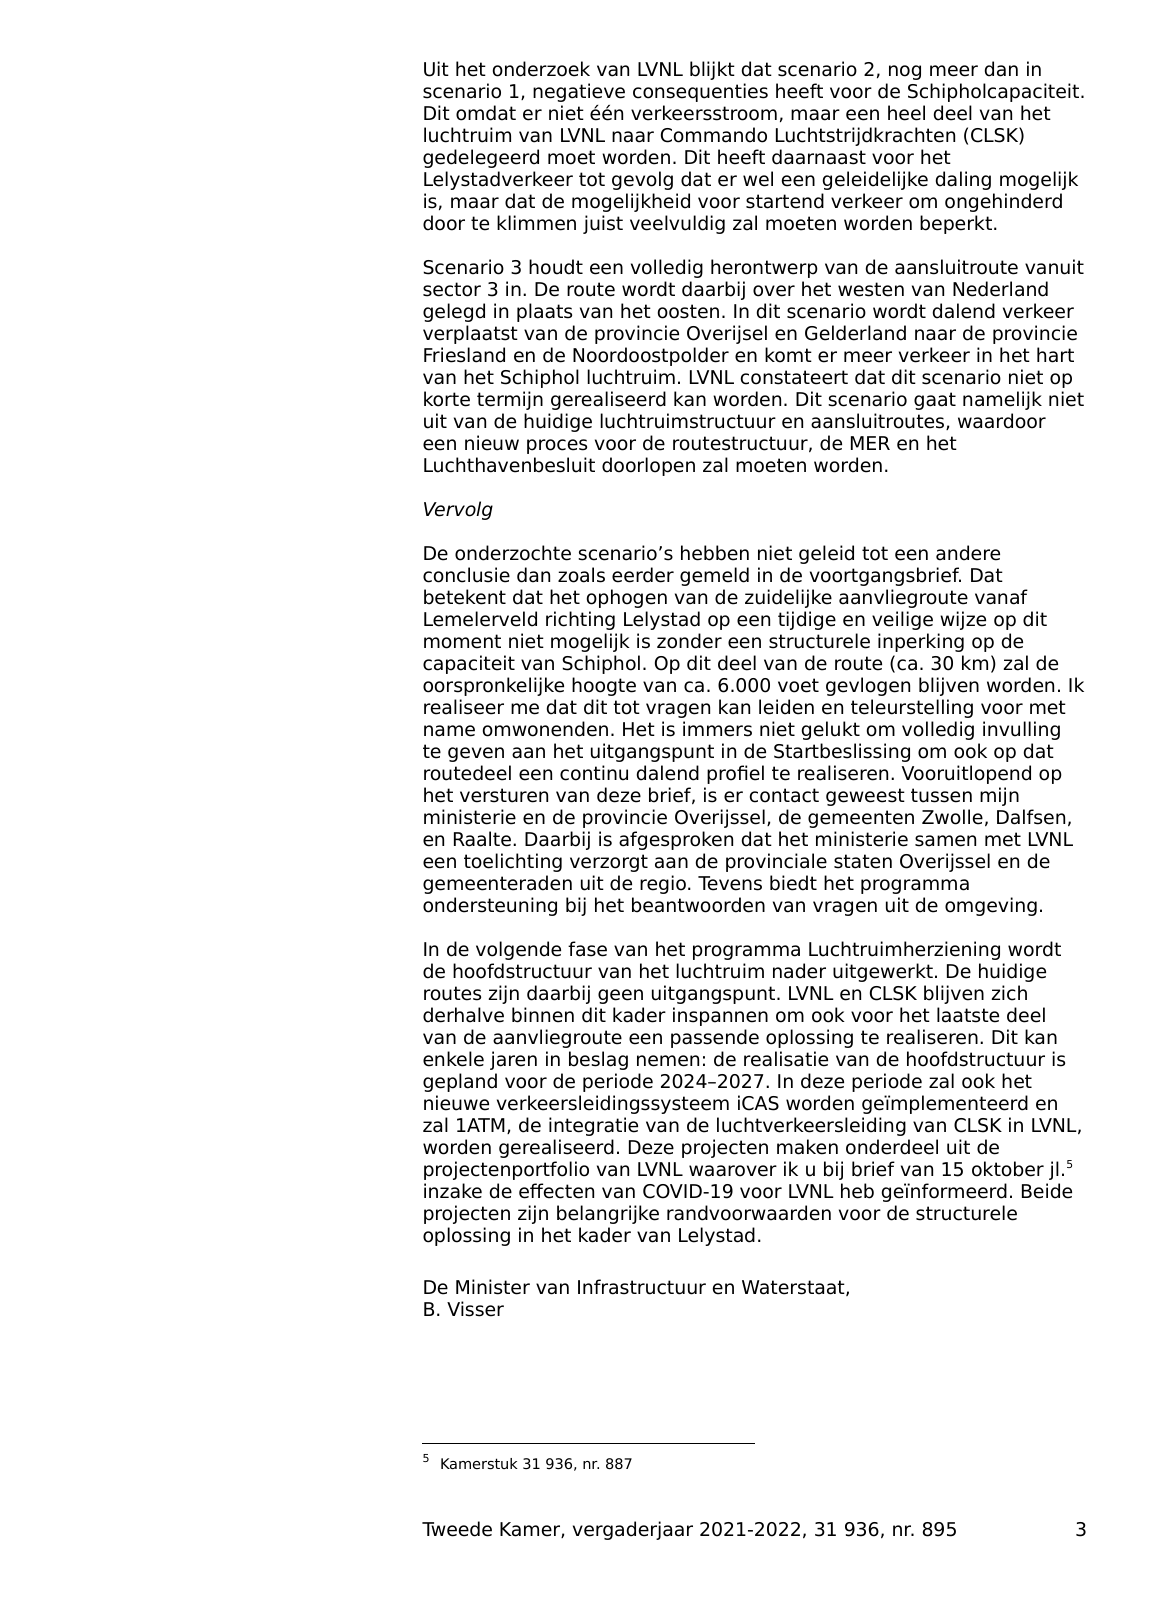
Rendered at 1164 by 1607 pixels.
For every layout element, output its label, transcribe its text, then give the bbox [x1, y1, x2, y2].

text Scenario 3 houdt een volledig herontwerp van de aansluitroute vanuit sector 3 in. De route wordt daarbij over het westen van Nederland gelegd in plaats van het oosten. In dit scenario wordt dalend verkeer verplaatst van de provincie Overijsel en Gelderland naar de provincie Friesland en de Noordoostpolder en komt er meer verkeer in het hart van het Schiphol luchtruim. LVNL constateert dat dit scenario niet op korte termijn gerealiseerd kan worden. Dit scenario gaat namelijk niet uit van de huidige luchtruimstructuur en aansluitroutes, waardoor een nieuw proces voor de routestructuur, de MER en het Luchthavenbesluit doorlopen zal moeten worden. [422, 257, 1087, 477]
subtitle Vervolg [422, 499, 1087, 521]
text De Minister van Infrastructuur en Waterstaat, B. Visser [422, 1277, 1087, 1321]
text In de volgende fase van het programma Luchtruimherziening wordt de hoofdstructuur van het luchtruim nader uitgewerkt. De huidige routes zijn daarbij geen uitgangspunt. LVNL en CLSK blijven zich derhalve binnen dit kader inspannen om ook voor het laatste deel van de aanvliegroute een passende oplossing te realiseren. Dit kan enkele jaren in beslag nemen: de realisatie van de hoofdstructuur is gepland voor de periode 2024–2027. In deze periode zal ook het nieuwe verkeersleidingssysteem iCAS worden geïmplementeerd en zal 1ATM, de integratie van de luchtverkeersleiding van CLSK in LVNL, worden gerealiseerd. Deze projecten maken onderdeel uit de projectenportfolio van LVNL waarover ik u bij brief van 15 oktober jl. inzake de effecten van COVID-19 voor LVNL heb geïnformeerd. Beide projecten zijn belangrijke randvoorwaarden voor de structurele oplossing in het kader van Lelystad. [422, 939, 1087, 1247]
text De onderzochte scenario’s hebben niet geleid tot een andere conclusie dan zoals eerder gemeld in de voortgangsbrief. Dat betekent dat het ophogen van de zuidelijke aanvliegroute vanaf Lemelerveld richting Lelystad op een tijdige en veilige wijze op dit moment niet mogelijk is zonder een structurele inperking op de capaciteit van Schiphol. Op dit deel van de route (ca. 30 km) zal de oorspronkelijke hoogte van ca. 6.000 voet gevlogen blijven worden. Ik realiseer me dat dit tot vragen kan leiden en teleurstelling voor met name omwonenden. Het is immers niet gelukt om volledig invulling te geven aan het uitgangspunt in de Startbeslissing om ook op dat routedeel een continu dalend profiel te realiseren. Vooruitlopend op het versturen van deze brief, is er contact geweest tussen mijn ministerie en de provincie Overijssel, de gemeenten Zwolle, Dalfsen, en Raalte. Daarbij is afgesproken dat het ministerie samen met LVNL een toelichting verzorgt aan de provinciale staten Overijssel en de gemeenteraden uit de regio. Tevens biedt het programma ondersteuning bij het beantwoorden van vragen uit de omgeving. [422, 543, 1087, 917]
text Uit het onderzoek van LVNL blijkt dat scenario 2, nog meer dan in scenario 1, negatieve consequenties heeft voor de Schipholcapaciteit. Dit omdat er niet één verkeersstroom, maar een heel deel van het luchtruim van LVNL naar Commando Luchtstrijdkrachten (CLSK) gedelegeerd moet worden. Dit heeft daarnaast voor het Lelystadverkeer tot gevolg dat er wel een geleidelijke daling mogelijk is, maar dat de mogelijkheid voor startend verkeer om ongehinderd door te klimmen juist veelvuldig zal moeten worden beperkt. [422, 59, 1087, 235]
text Kamerstuk 31 936, nr. 887 [422, 1452, 1087, 1474]
